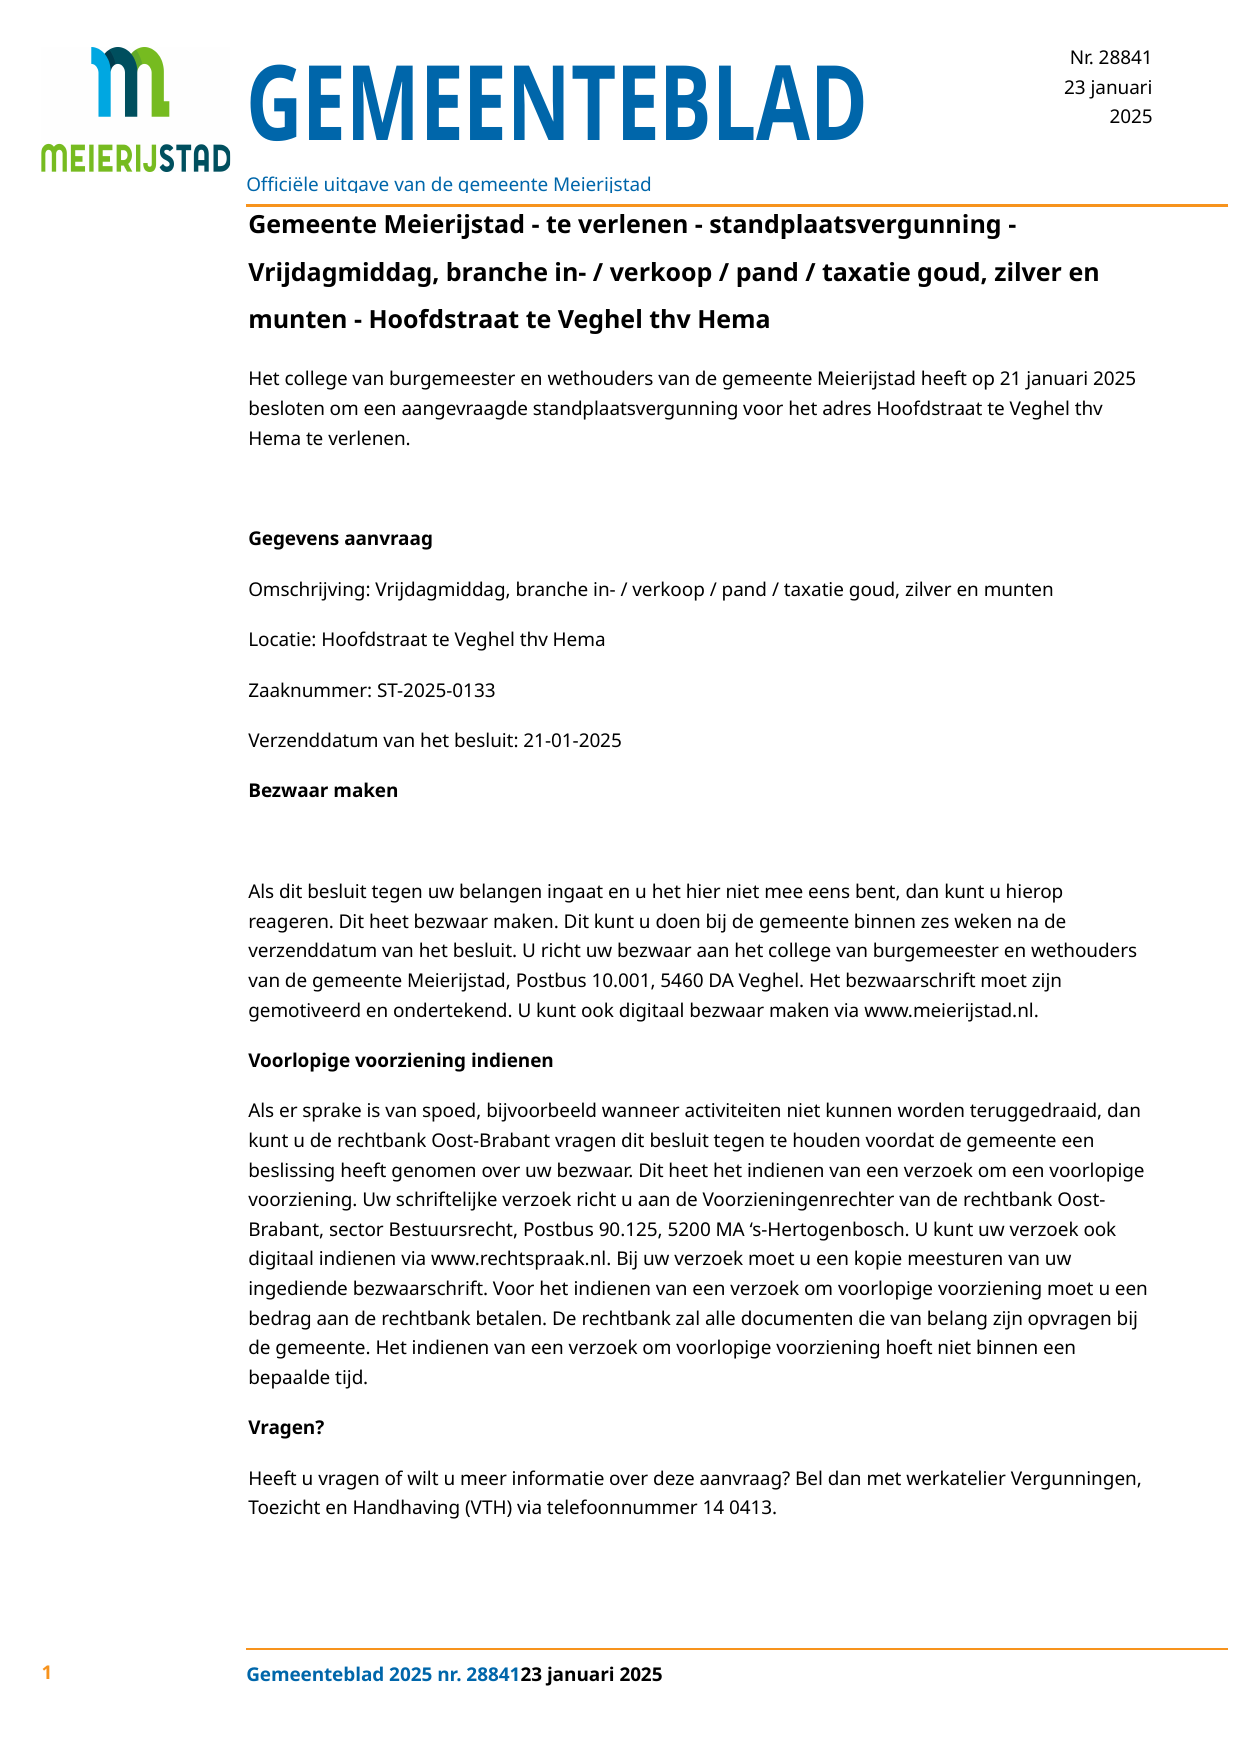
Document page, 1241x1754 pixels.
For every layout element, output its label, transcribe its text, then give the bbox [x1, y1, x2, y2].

text Het college van burgemeester en wethouders van de gemeente Meierijstad heeft op 21 januari 2025 besloten om een aangevraagde standplaatsvergunning voor het adres Hoofdstraat te Veghel thv Hema te verlenen. [248, 366, 1152, 450]
text Omschrijving: Vrijdagmiddag, branche in- / verkoop / pand / taxatie goud, zilver en munten [248, 576, 1152, 602]
text Gegevens aanvraag [248, 526, 1152, 551]
text Als dit besluit tegen uw belangen ingaat en u het hier niet mee eens bent, dan kunt u hierop reageren. Dit heet bezwaar maken. Dit kunt u doen bij de gemeente binnen zes weken na de verzenddatum van het besluit. U richt uw bezwaar aan het college van burgemeester en wethouders van de gemeente Meierijstad, Postbus 10.001, 5460 DA Veghel. Het bezwaarschrift moet zijn gemotiveerd en ondertekend. U kunt ook digitaal bezwaar maken via www.meierijstad.nl. [248, 878, 1152, 1022]
text Voorlopige voorziening indienen [248, 1047, 1152, 1073]
text Heeft u vragen of wilt u meer informatie over deze aanvraag? Bel dan met werkatelier Vergunningen, Toezicht en Handhaving (VTH) via telefoonnummer 14 0413. [248, 1465, 1152, 1520]
picture [41, 47, 231, 172]
text Vragen? [248, 1414, 1152, 1440]
text Zaaknummer: ST-2025-0133 [248, 677, 1152, 702]
text Gemeente Meierijstad - te verlenen - standplaatsvergunning - Vrijdagmiddag, branche in- / verkoop / pand / taxatie goud, zilver en munten - Hoofdstraat te Veghel thv Hema [248, 207, 1152, 336]
text Bezwaar maken [248, 778, 1152, 803]
text Als er sprake is van spoed, bijvoorbeeld wanneer activiteiten niet kunnen worden teruggedraaid, dan kunt u de rechtbank Oost-Brabant vragen dit besluit tegen te houden voordat de gemeente een beslissing heeft genomen over uw bezwaar. Dit heet het indienen van een verzoek om een voorlopige voorziening. Uw schriftelijke verzoek richt u aan de Voorzieningenrechter van de rechtbank Oost-Brabant, sector Bestuursrecht, Postbus 90.125, 5200 MA ‘s-Hertogenbosch. U kunt uw verzoek ook digitaal indienen via www.rechtspraak.nl. Bij uw verzoek moet u een kopie meesturen van uw ingediende bezwaarschrift. Voor het indienen van een verzoek om voorlopige voorziening moet u een bedrag aan de rechtbank betalen. De rechtbank zal alle documenten die van belang zijn opvragen bij de gemeente. Het indienen van een verzoek om voorlopige voorziening hoeft niet binnen een bepaalde tijd. [248, 1098, 1152, 1389]
text Verzenddatum van het besluit: 21-01-2025 [248, 727, 1152, 753]
text Locatie: Hoofdstraat te Veghel thv Hema [248, 626, 1152, 652]
